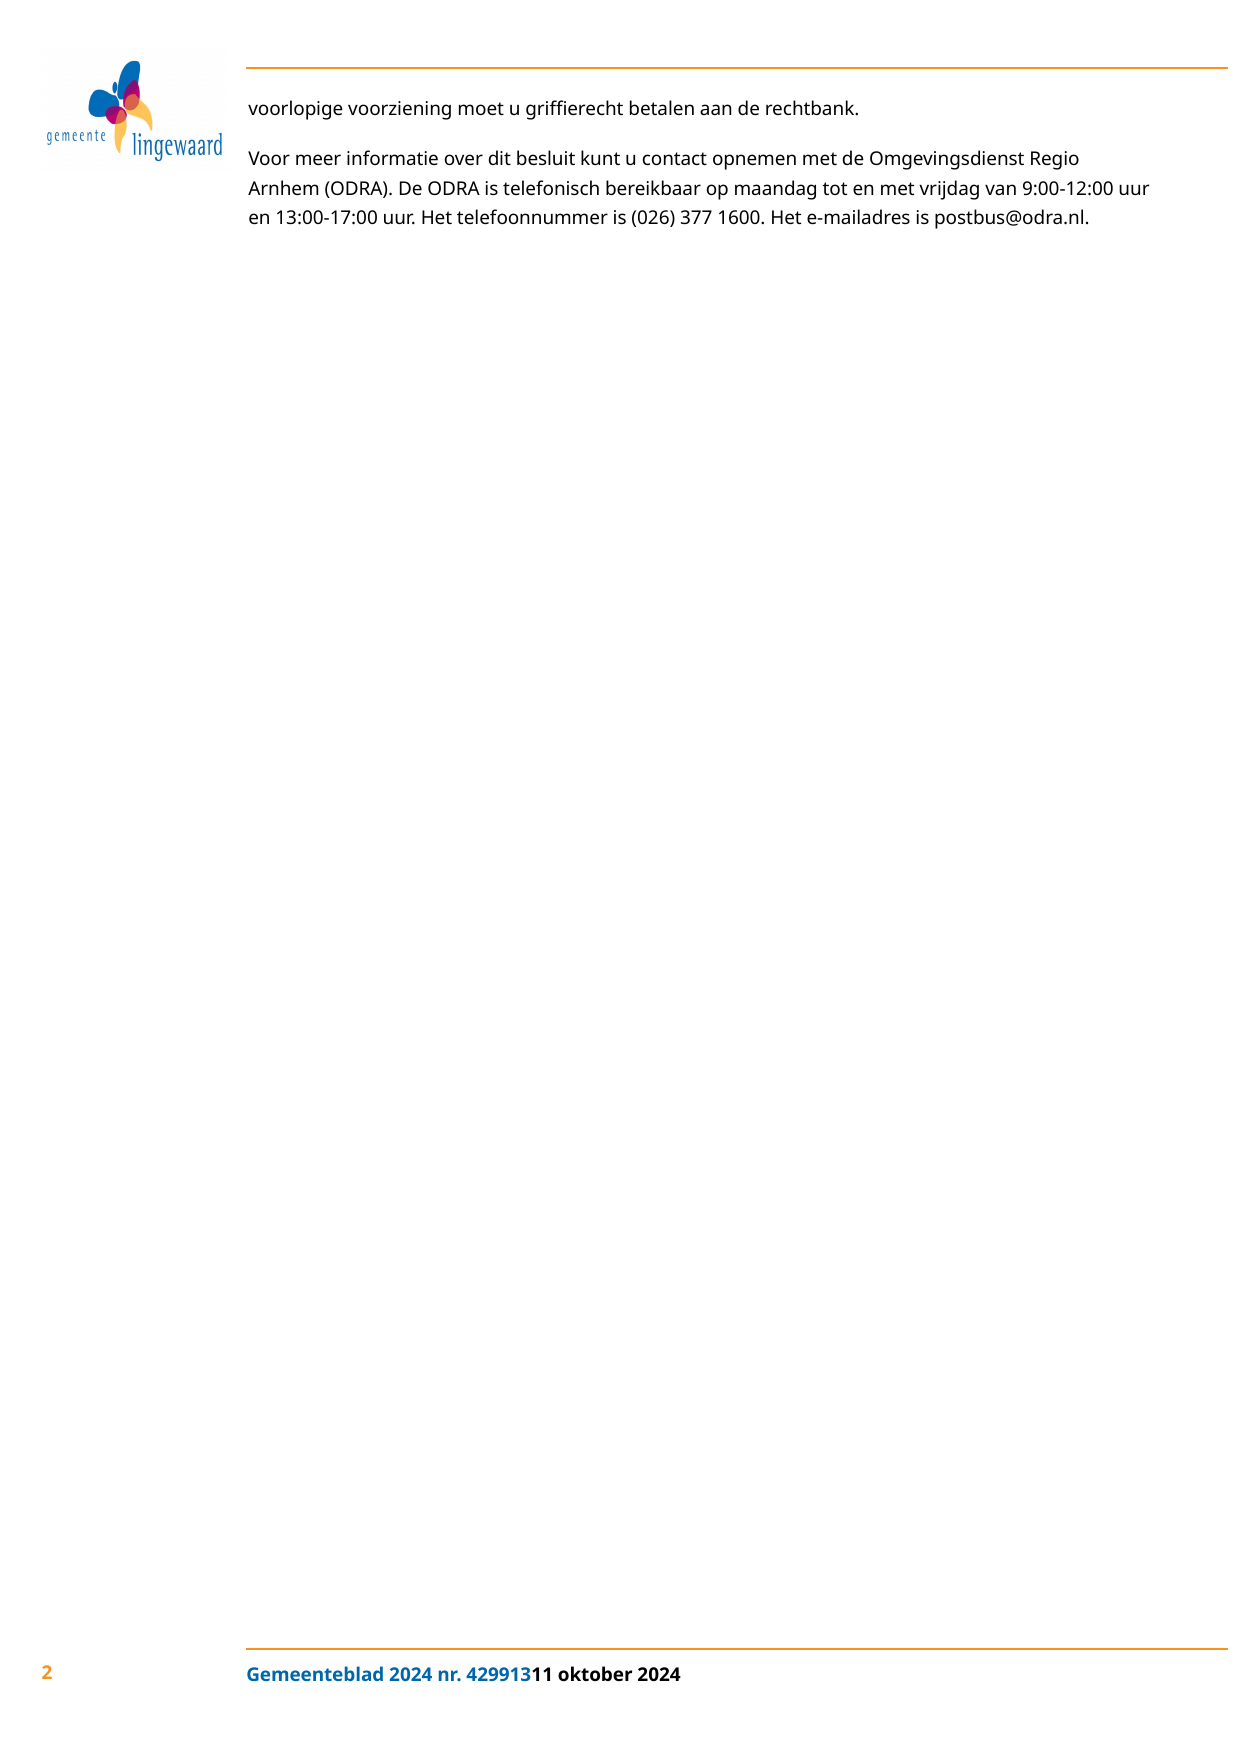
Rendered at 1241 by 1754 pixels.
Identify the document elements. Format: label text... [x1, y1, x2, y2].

text Voor meer informatie over dit besluit kunt u contact opnemen met de Omgevingsdienst Regio Arnhem (ODRA). De ODRA is telefonisch bereikbaar op maandag tot en met vrijdag van 9:00-12:00 uur en 13:00-17:00 uur. Het telefoonnummer is (026) 377 1600. Het e-mailadres is postbus@odra.nl. [248, 145, 1152, 230]
text voorlopige voorziening moet u griffierecht betalen aan de rechtbank. [248, 95, 1152, 121]
picture [41, 47, 231, 172]
